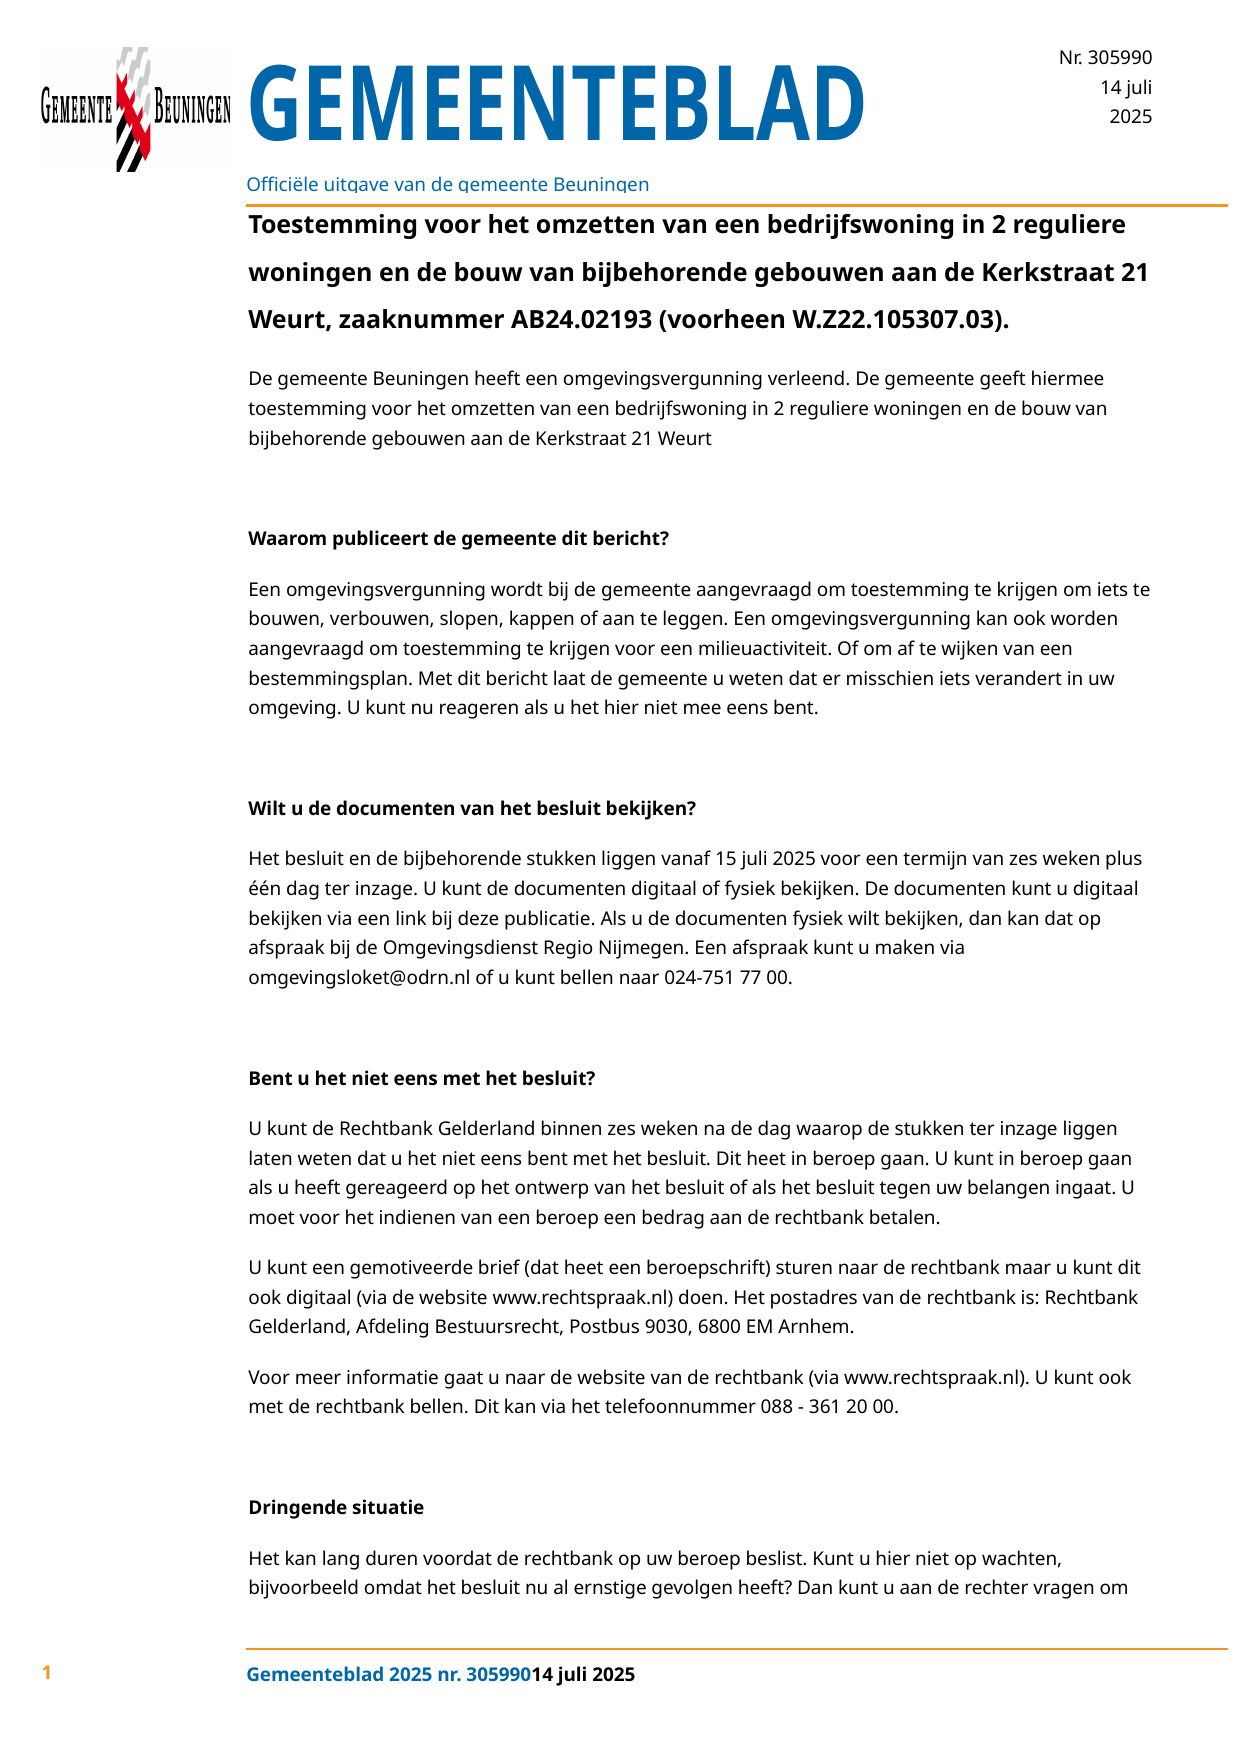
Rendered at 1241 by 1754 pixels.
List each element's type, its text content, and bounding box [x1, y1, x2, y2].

text De gemeente Beuningen heeft een omgevingsvergunning verleend. De gemeente geeft hiermee toestemming voor het omzetten van een bedrijfswoning in 2 reguliere woningen en de bouw van bijbehorende gebouwen aan de Kerkstraat 21 Weurt [248, 366, 1152, 450]
text Wilt u de documenten van het besluit bekijken? [248, 795, 1152, 821]
text Het besluit en de bijbehorende stukken liggen vanaf 15 juli 2025 voor een termijn van zes weken plus één dag ter inzage. U kunt de documenten digitaal of fysiek bekijken. De documenten kunt u digitaal bekijken via een link bij deze publicatie. Als u de documenten fysiek wilt bekijken, dan kan dat op afspraak bij de Omgevingsdienst Regio Nijmegen. Een afspraak kunt u maken via omgevingsloket@odrn.nl of u kunt bellen naar 024-751 77 00. [248, 846, 1152, 989]
text Een omgevingsvergunning wordt bij de gemeente aangevraagd om toestemming te krijgen om iets te bouwen, verbouwen, slopen, kappen of aan te leggen. Een omgevingsvergunning kan ook worden aangevraagd om toestemming te krijgen voor een milieuactiviteit. Of om af te wijken van een bestemmingsplan. Met dit bericht laat de gemeente u weten dat er misschien iets verandert in uw omgeving. U kunt nu reageren als u het hier niet mee eens bent. [248, 576, 1152, 720]
text Dringende situatie [248, 1494, 1152, 1520]
text Voor meer informatie gaat u naar de website van de rechtbank (via www.rechtspraak.nl). U kunt ook met de rechtbank bellen. Dit kan via het telefoonnummer 088 - 361 20 00. [248, 1364, 1152, 1419]
text Bent u het niet eens met het besluit? [248, 1065, 1152, 1090]
text U kunt een gemotiveerde brief (dat heet een beroepschrift) sturen naar de rechtbank maar u kunt dit ook digitaal (via de website www.rechtspraak.nl) doen. Het postadres van de rechtbank is: Rechtbank Gelderland, Afdeling Bestuursrecht, Postbus 9030, 6800 EM Arnhem. [248, 1254, 1152, 1339]
text Toestemming voor het omzetten van een bedrijfswoning in 2 reguliere woningen en de bouw van bijbehorende gebouwen aan de Kerkstraat 21 Weurt, zaaknummer AB24.02193 (voorheen W.Z22.105307.03). [248, 207, 1152, 336]
picture [41, 47, 231, 172]
text U kunt de Rechtbank Gelderland binnen zes weken na de dag waarop de stukken ter inzage liggen laten weten dat u het niet eens bent met het besluit. Dit heet in beroep gaan. U kunt in beroep gaan als u heeft gereageerd op het ontwerp van het besluit of als het besluit tegen uw belangen ingaat. U moet voor het indienen van een beroep een bedrag aan de rechtbank betalen. [248, 1115, 1152, 1229]
text Het kan lang duren voordat de rechtbank op uw beroep beslist. Kunt u hier niet op wachten, bijvoorbeeld omdat het besluit nu al ernstige gevolgen heeft? Dan kunt u aan de rechter vragen om [248, 1545, 1152, 1600]
text Waarom publiceert de gemeente dit bericht? [248, 526, 1152, 551]
